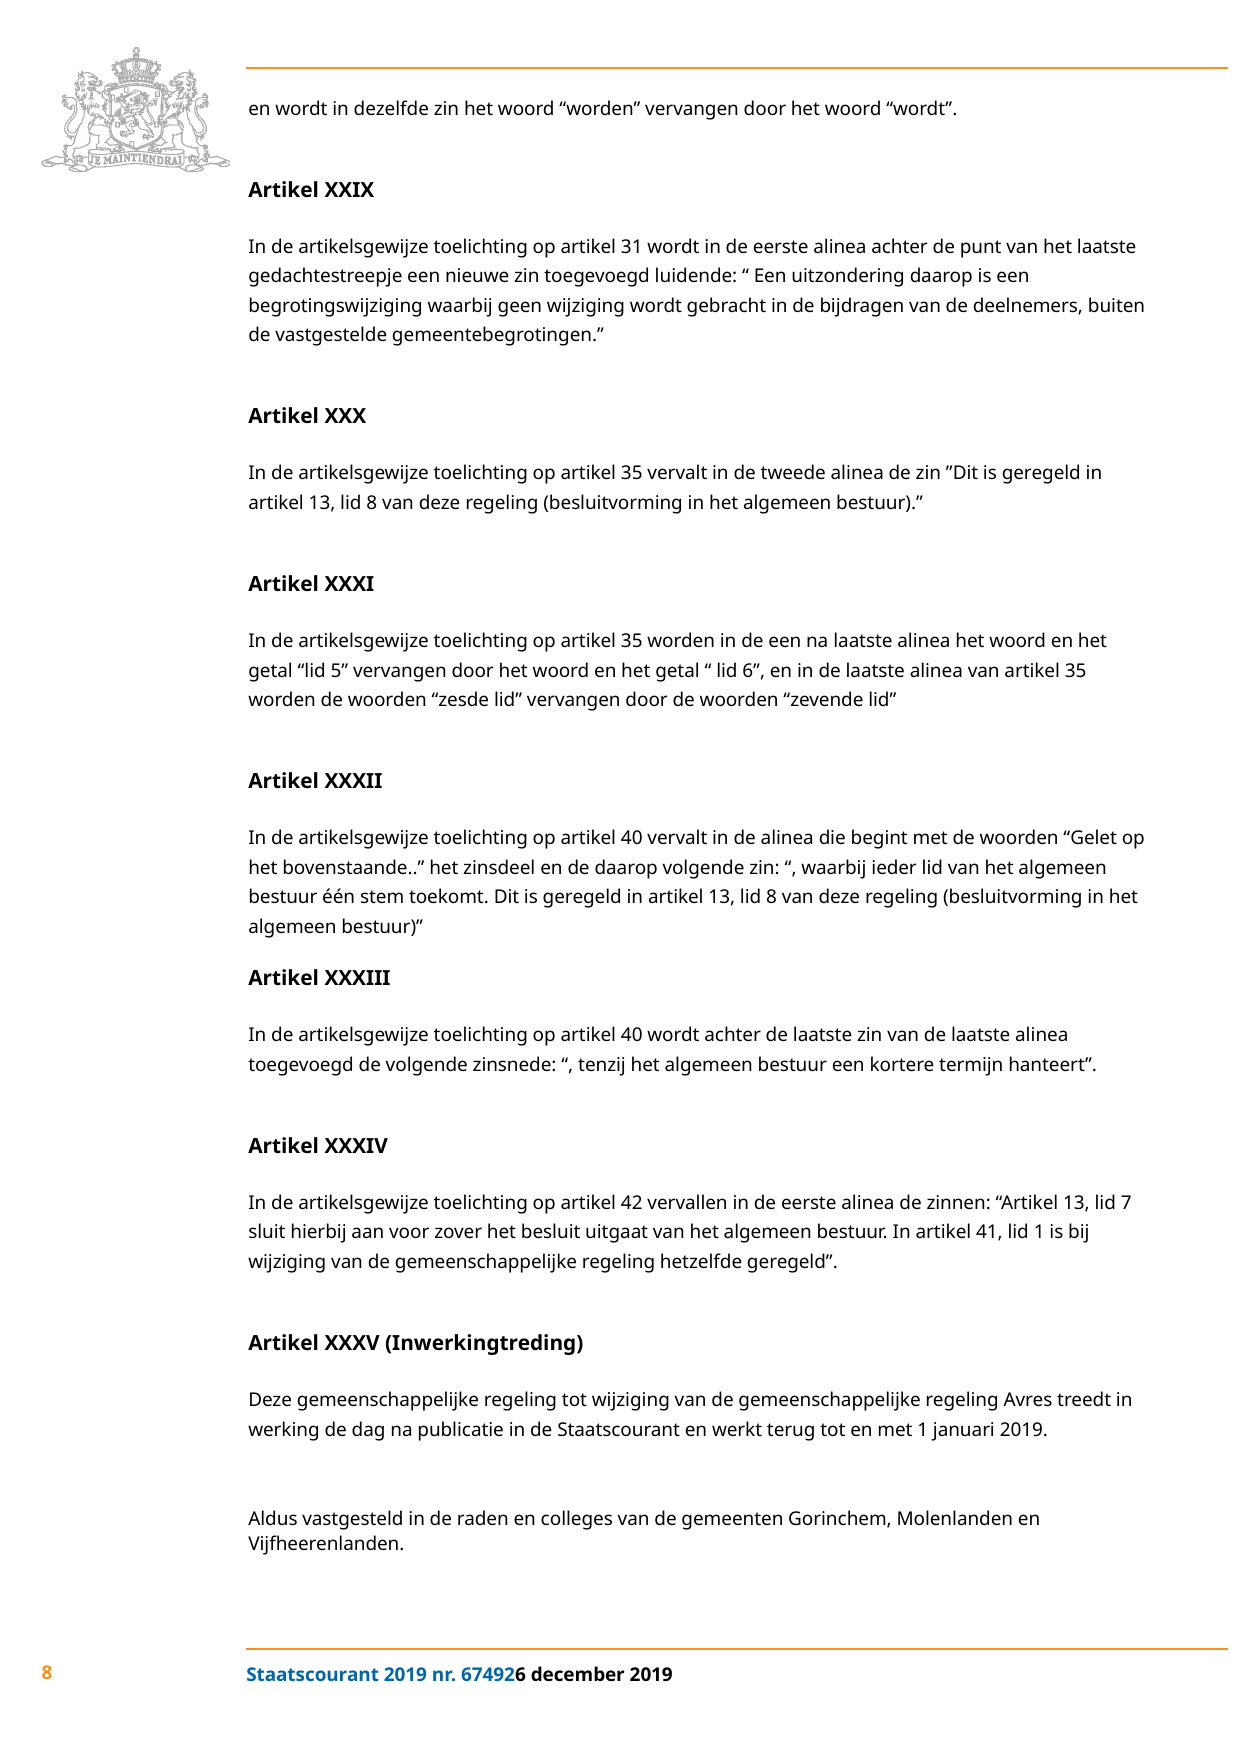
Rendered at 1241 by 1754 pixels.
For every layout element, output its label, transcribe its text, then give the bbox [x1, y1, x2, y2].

text en wordt in dezelfde zin het woord “worden” vervangen door het woord “wordt”. [248, 95, 1152, 121]
text In de artikelsgewijze toelichting op artikel 40 wordt achter de laatste zin van de laatste alinea toegevoegd de volgende zinsnede: “, tenzij het algemeen bestuur een kortere termijn hanteert”. [248, 1022, 1152, 1077]
text In de artikelsgewijze toelichting op artikel 31 wordt in de eerste alinea achter de punt van het laatste gedachtestreepje een nieuwe zin toegevoegd luidende: “ Een uitzondering daarop is een begrotingswijziging waarbij geen wijziging wordt gebracht in de bijdragen van de deelnemers, buiten de vastgestelde gemeentebegrotingen.” [248, 233, 1152, 347]
text In de artikelsgewijze toelichting op artikel 35 worden in de een na laatste alinea het woord en het getal “lid 5” vervangen door het woord en het getal “ lid 6”, en in de laatste alinea van artikel 35 worden de woorden “zesde lid” vervangen door de woorden “zevende lid” [248, 627, 1152, 712]
text Artikel XXXIII [248, 963, 1152, 992]
text Artikel XXIX [248, 175, 1152, 203]
text Aldus vastgesteld in de raden en colleges van de gemeenten Gorinchem, Molenlanden en Vijfheerenlanden. [248, 1505, 1152, 1556]
text Artikel XXXII [248, 766, 1152, 795]
text Artikel XXXIV [248, 1131, 1152, 1159]
text In de artikelsgewijze toelichting op artikel 40 vervalt in de alinea die begint met de woorden “Gelet op het bovenstaande..” het zinsdeel en de daarop volgende zin: “, waarbij ieder lid van het algemeen bestuur één stem toekomt. Dit is geregeld in artikel 13, lid 8 van deze regeling (besluitvorming in het algemeen bestuur)” [248, 824, 1152, 939]
text Artikel XXX [248, 402, 1152, 430]
text Deze gemeenschappelijke regeling tot wijziging van de gemeenschappelijke regeling Avres treedt in werking de dag na publicatie in de Staatscourant en werkt terug tot en met 1 januari 2019. [248, 1386, 1152, 1442]
text Artikel XXXV (Inwerkingtreding) [248, 1328, 1152, 1357]
text In de artikelsgewijze toelichting op artikel 42 vervallen in de eerste alinea de zinnen: “Artikel 13, lid 7 sluit hierbij aan voor zover het besluit uitgaat van het algemeen bestuur. In artikel 41, lid 1 is bij wijziging van de gemeenschappelijke regeling hetzelfde geregeld”. [248, 1189, 1152, 1274]
text Artikel XXXI [248, 569, 1152, 598]
text In de artikelsgewijze toelichting op artikel 35 vervalt in de tweede alinea de zin ”Dit is geregeld in artikel 13, lid 8 van deze regeling (besluitvorming in het algemeen bestuur).” [248, 459, 1152, 515]
picture [41, 47, 231, 172]
